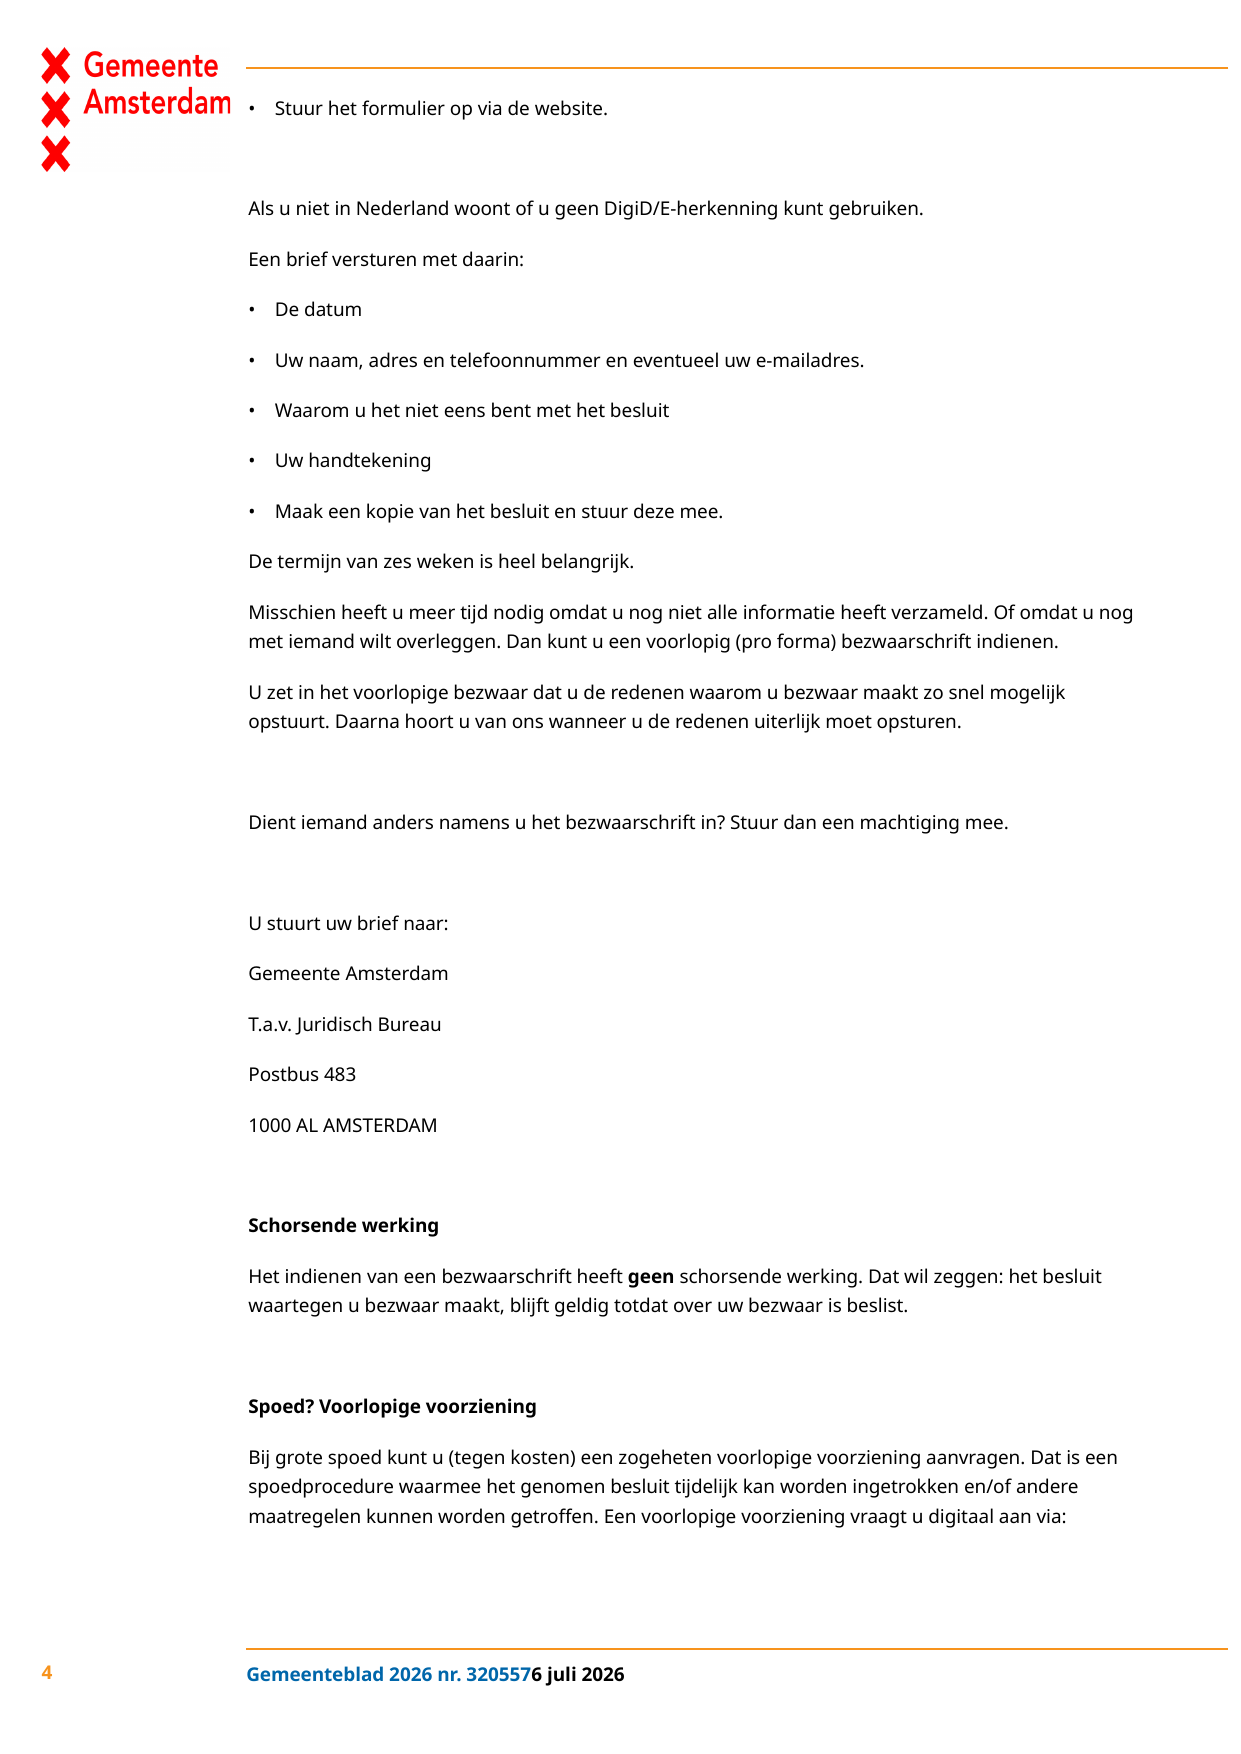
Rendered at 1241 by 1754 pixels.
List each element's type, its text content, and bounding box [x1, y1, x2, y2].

text De termijn van zes weken is heel belangrijk. [248, 548, 1152, 574]
text Spoed? Voorlopige voorziening [248, 1393, 1152, 1419]
text T.a.v. Juridisch Bureau [248, 1011, 1152, 1037]
text Dient iemand anders namens u het bezwaarschrift in? Stuur dan een machtiging mee. [248, 809, 1152, 835]
text • Waarom u het niet eens bent met het besluit [248, 397, 1152, 423]
text • Maak een kopie van het besluit en stuur deze mee. [248, 498, 1152, 524]
text U zet in het voorlopige bezwaar dat u de redenen waarom u bezwaar maakt zo snel mogelijk opstuurt. Daarna hoort u van ons wanneer u de redenen uiterlijk moet opsturen. [248, 679, 1152, 734]
text Het indienen van een bezwaarschrift heeft geen schorsende werking. Dat wil zeggen: het besluit waartegen u bezwaar maakt, blijft geldig totdat over uw bezwaar is beslist. [248, 1263, 1152, 1318]
text Postbus 483 [248, 1061, 1152, 1087]
text • Uw handtekening [248, 448, 1152, 473]
text • De datum [248, 296, 1152, 322]
text Als u niet in Nederland woont of u geen DigiD/E-herkenning kunt gebruiken. [248, 196, 1152, 221]
text • Uw naam, adres en telefoonnummer en eventueel uw e-mailadres. [248, 347, 1152, 373]
text Schorsende werking [248, 1213, 1152, 1238]
text 1000 AL AMSTERDAM [248, 1112, 1152, 1138]
text • Stuur het formulier op via de website. [248, 95, 1152, 121]
text Gemeente Amsterdam [248, 961, 1152, 986]
text Bij grote spoed kunt u (tegen kosten) een zogeheten voorlopige voorziening aanvragen. Dat is een spoedprocedure waarmee het genomen besluit tijdelijk kan worden ingetrokken en/of andere maatregelen kunnen worden getroffen. Een voorlopige voorziening vraagt u digitaal aan via: [248, 1444, 1152, 1529]
picture [41, 47, 231, 172]
text U stuurt uw brief naar: [248, 910, 1152, 936]
text Een brief versturen met daarin: [248, 246, 1152, 272]
text Misschien heeft u meer tijd nodig omdat u nog niet alle informatie heeft verzameld. Of omdat u nog met iemand wilt overleggen. Dan kunt u een voorlopig (pro forma) bezwaarschrift indienen. [248, 599, 1152, 654]
